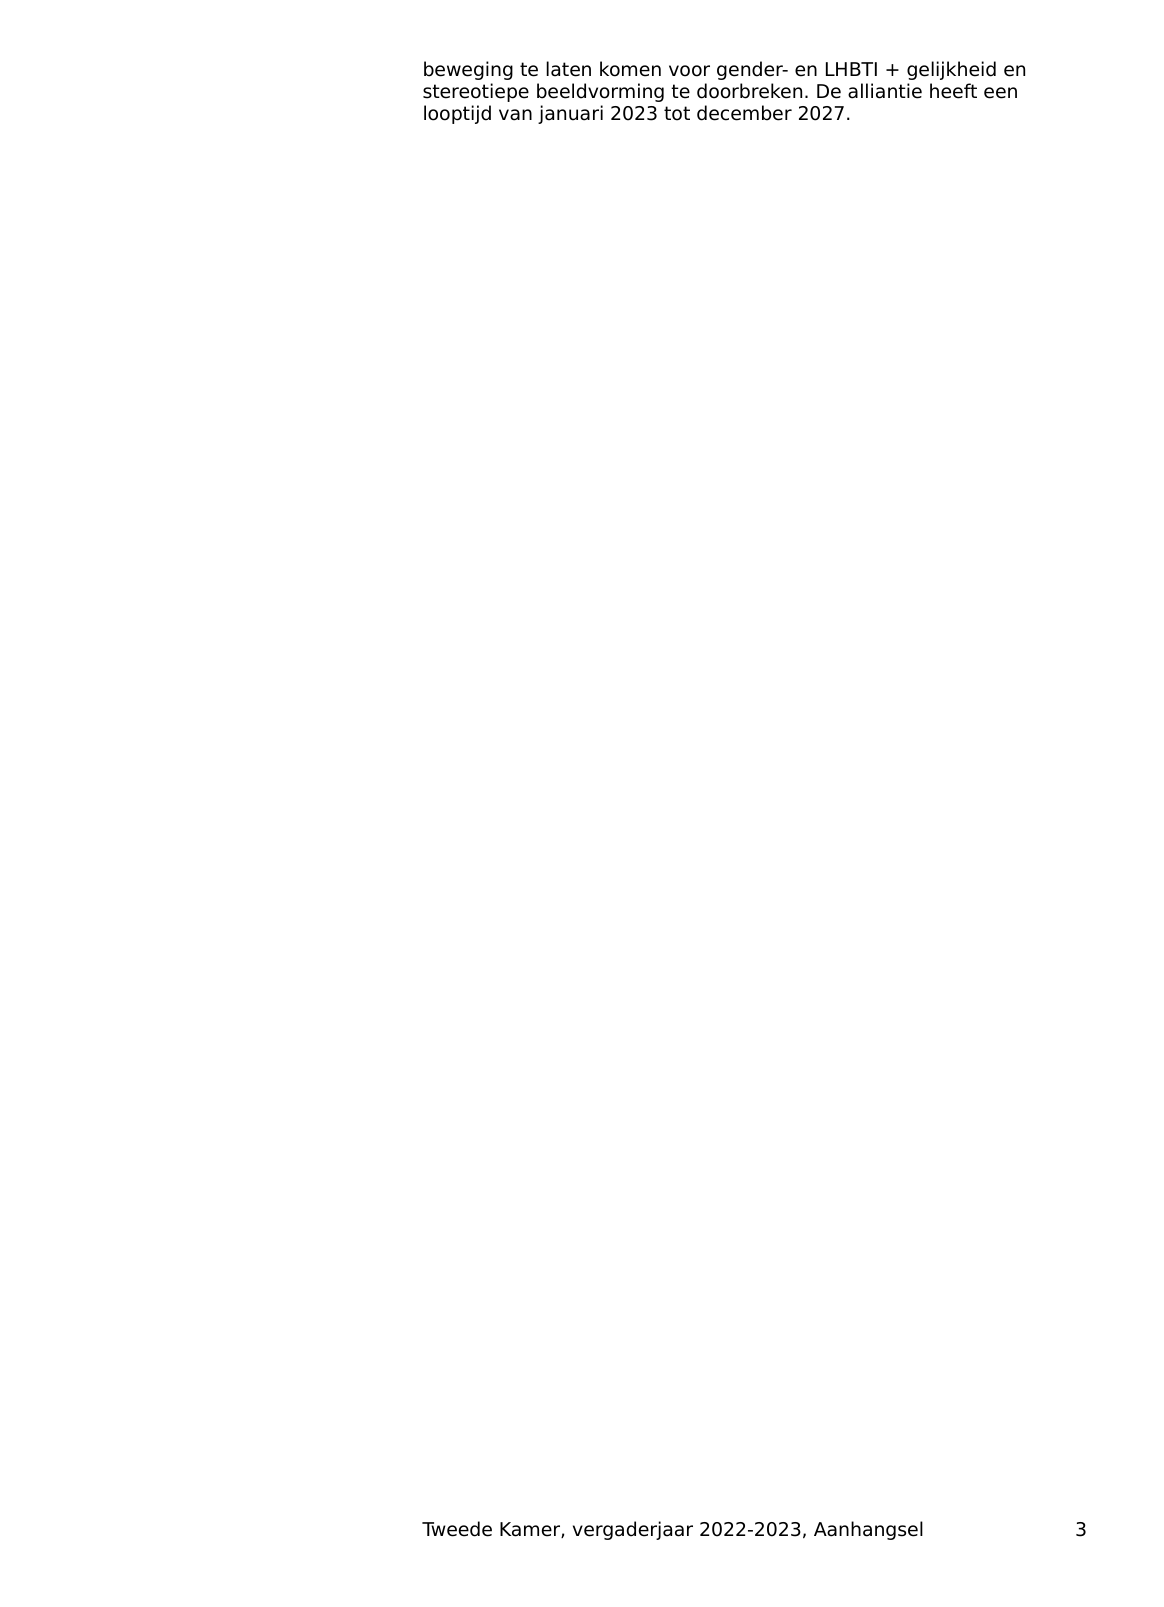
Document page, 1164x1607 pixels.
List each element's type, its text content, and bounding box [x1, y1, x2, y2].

text beweging te laten komen voor gender- en LHBTI + gelijkheid en stereotiepe beeldvorming te doorbreken. De alliantie heeft een looptijd van januari 2023 tot december 2027. [422, 59, 1087, 125]
